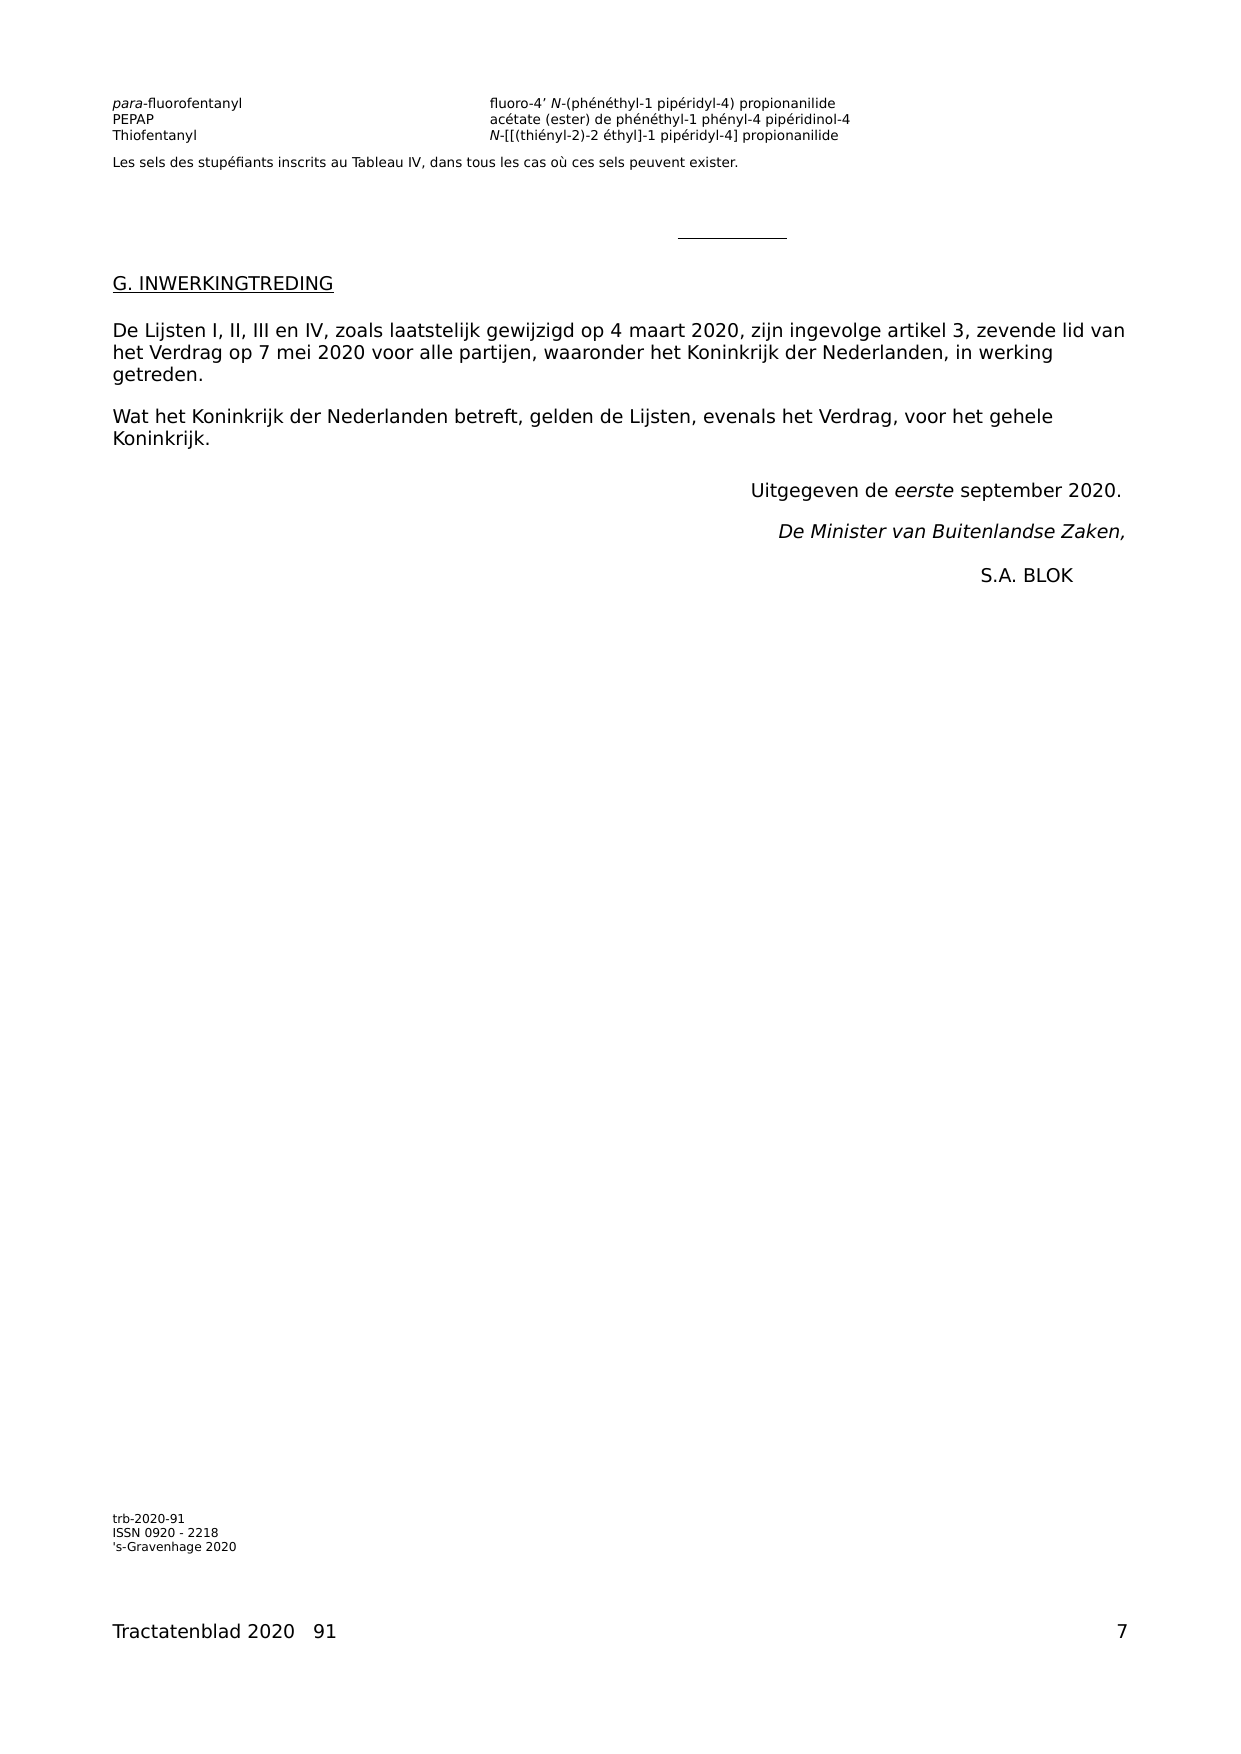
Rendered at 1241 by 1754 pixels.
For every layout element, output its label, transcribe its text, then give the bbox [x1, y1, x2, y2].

subtitle G. INWERKINGTREDING [112, 273, 1128, 294]
text Uitgegeven de eerste september 2020. [112, 479, 1128, 501]
table_cell N-[[(thiényl-2)-2 éthyl]-1 pipéridyl-4] propionanilide [484, 128, 1128, 143]
table_cell PEPAP [112, 112, 483, 127]
text trb-2020-91 [112, 1512, 346, 1526]
text De Minister van Buitenlandse Zaken, S.A. BLOK [112, 521, 1128, 587]
table_cell Les sels des stupéfiants inscrits au Tableau IV, dans tous les cas où ces sels peuvent exister. [112, 143, 1128, 171]
text 's-Gravenhage 2020 [112, 1540, 346, 1554]
table_cell Thiofentanyl [112, 128, 483, 143]
table_cell para-fluorofentanyl [112, 96, 483, 112]
table_cell acétate (ester) de phénéthyl-1 phényl-4 pipéridinol-4 [484, 112, 1128, 127]
text Wat het Koninkrijk der Nederlanden betreft, gelden de Lijsten, evenals het Verdrag, voor het gehele Koninkrijk. [112, 406, 1128, 449]
table_cell fluoro-4’ N-(phénéthyl-1 pipéridyl-4) propionanilide [484, 96, 1128, 112]
text ISSN 0920 - 2218 [112, 1526, 346, 1540]
text De Lijsten I, II, III en IV, zoals laatstelijk gewijzigd op 4 maart 2020, zijn ingevolge artikel 3, zevende lid van het Verdrag op 7 mei 2020 voor alle partijen, waaronder het Koninkrijk der Nederlanden, in werking getreden. [112, 319, 1128, 386]
